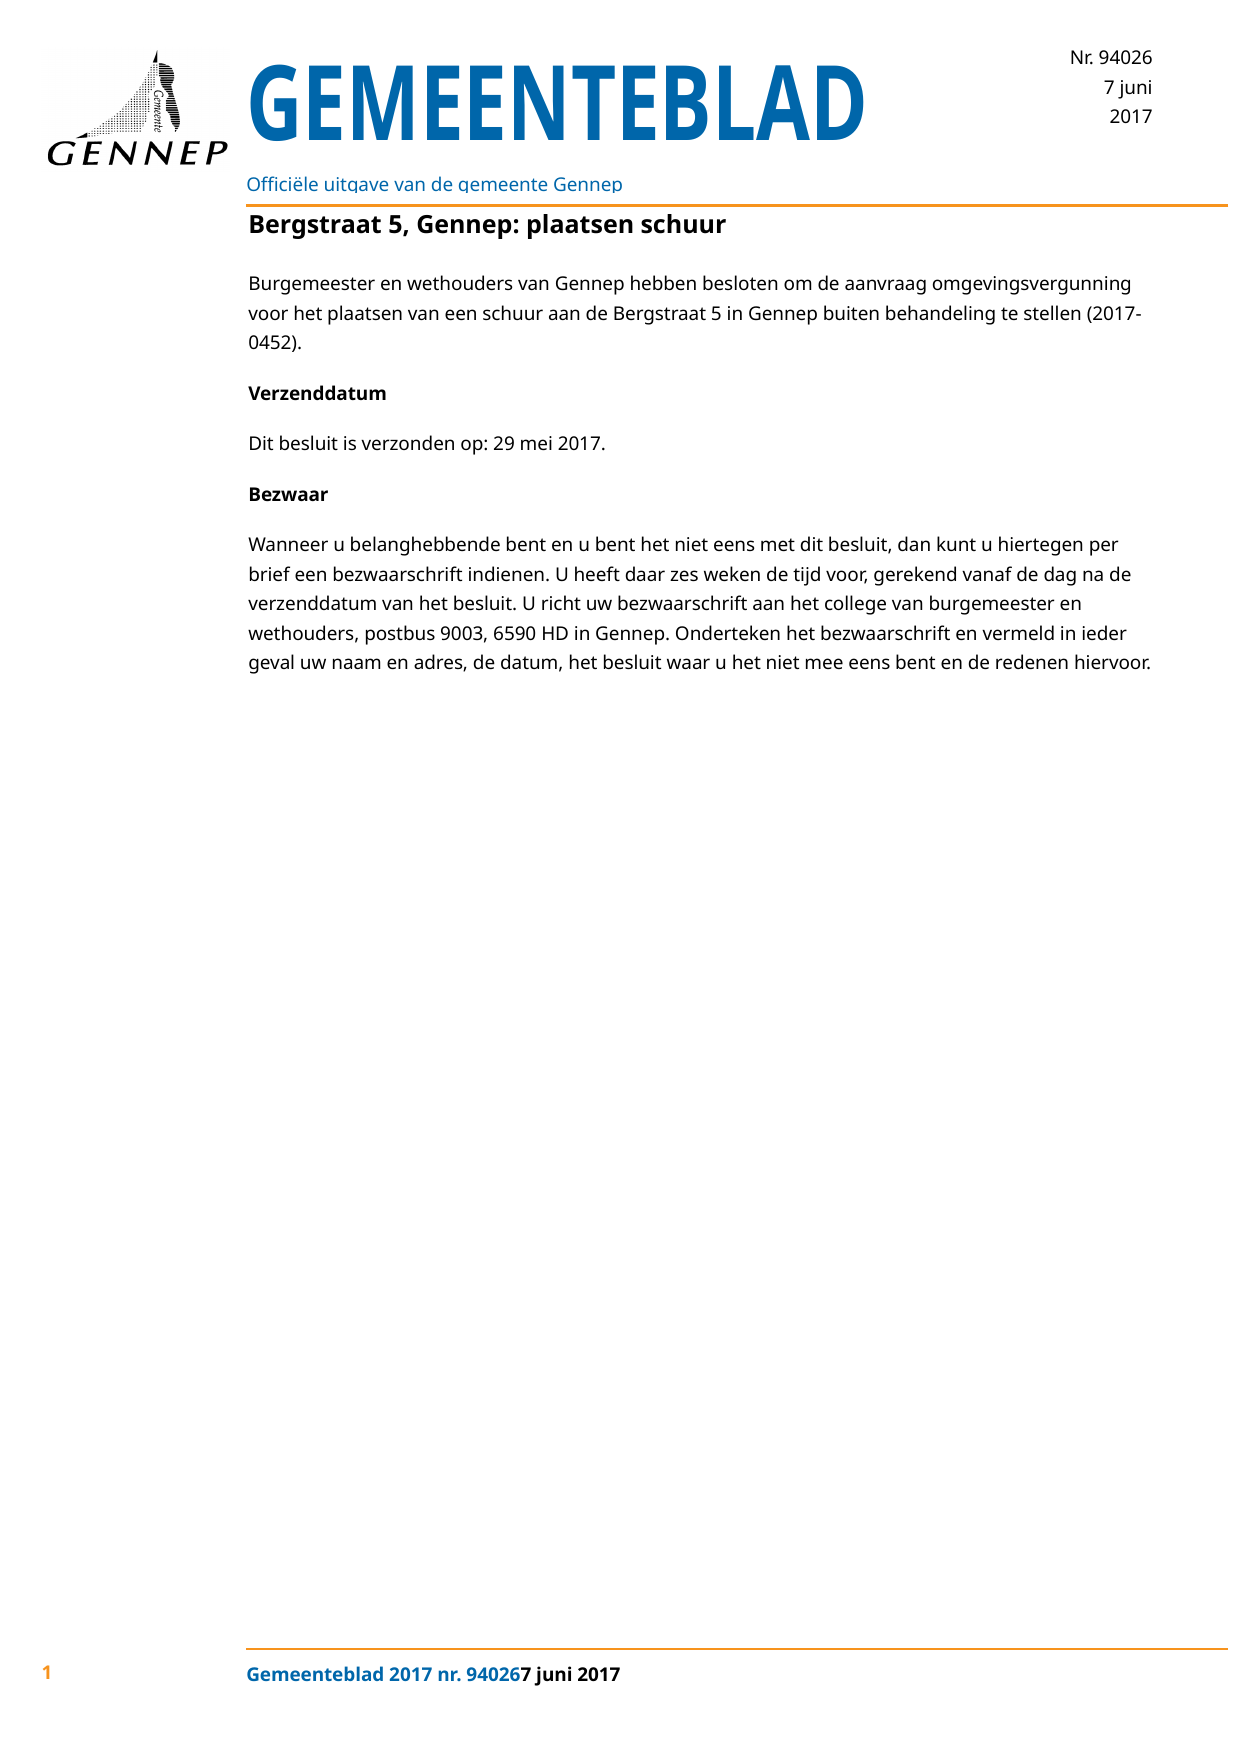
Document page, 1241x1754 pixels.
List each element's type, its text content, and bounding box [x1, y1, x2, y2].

text Burgemeester en wethouders van Gennep hebben besloten om de aanvraag omgevingsvergunning voor het plaatsen van een schuur aan de Bergstraat 5 in Gennep buiten behandeling te stellen (2017-0452). [248, 270, 1152, 355]
text Wanneer u belanghebbende bent en u bent het niet eens met dit besluit, dan kunt u hiertegen per brief een bezwaarschrift indienen. U heeft daar zes weken de tijd voor, gerekend vanaf de dag na de verzenddatum van het besluit. U richt uw bezwaarschrift aan het college van burgemeester en wethouders, postbus 9003, 6590 HD in Gennep. Onderteken het bezwaarschrift en vermeld in ieder geval uw naam en adres, de datum, het besluit waar u het niet mee eens bent en de redenen hiervoor. [248, 531, 1152, 675]
picture [41, 47, 231, 172]
text Verzenddatum [248, 380, 1152, 406]
text Bezwaar [248, 481, 1152, 506]
text Bergstraat 5, Gennep: plaatsen schuur [248, 207, 1152, 241]
text Dit besluit is verzonden op: 29 mei 2017. [248, 430, 1152, 456]
